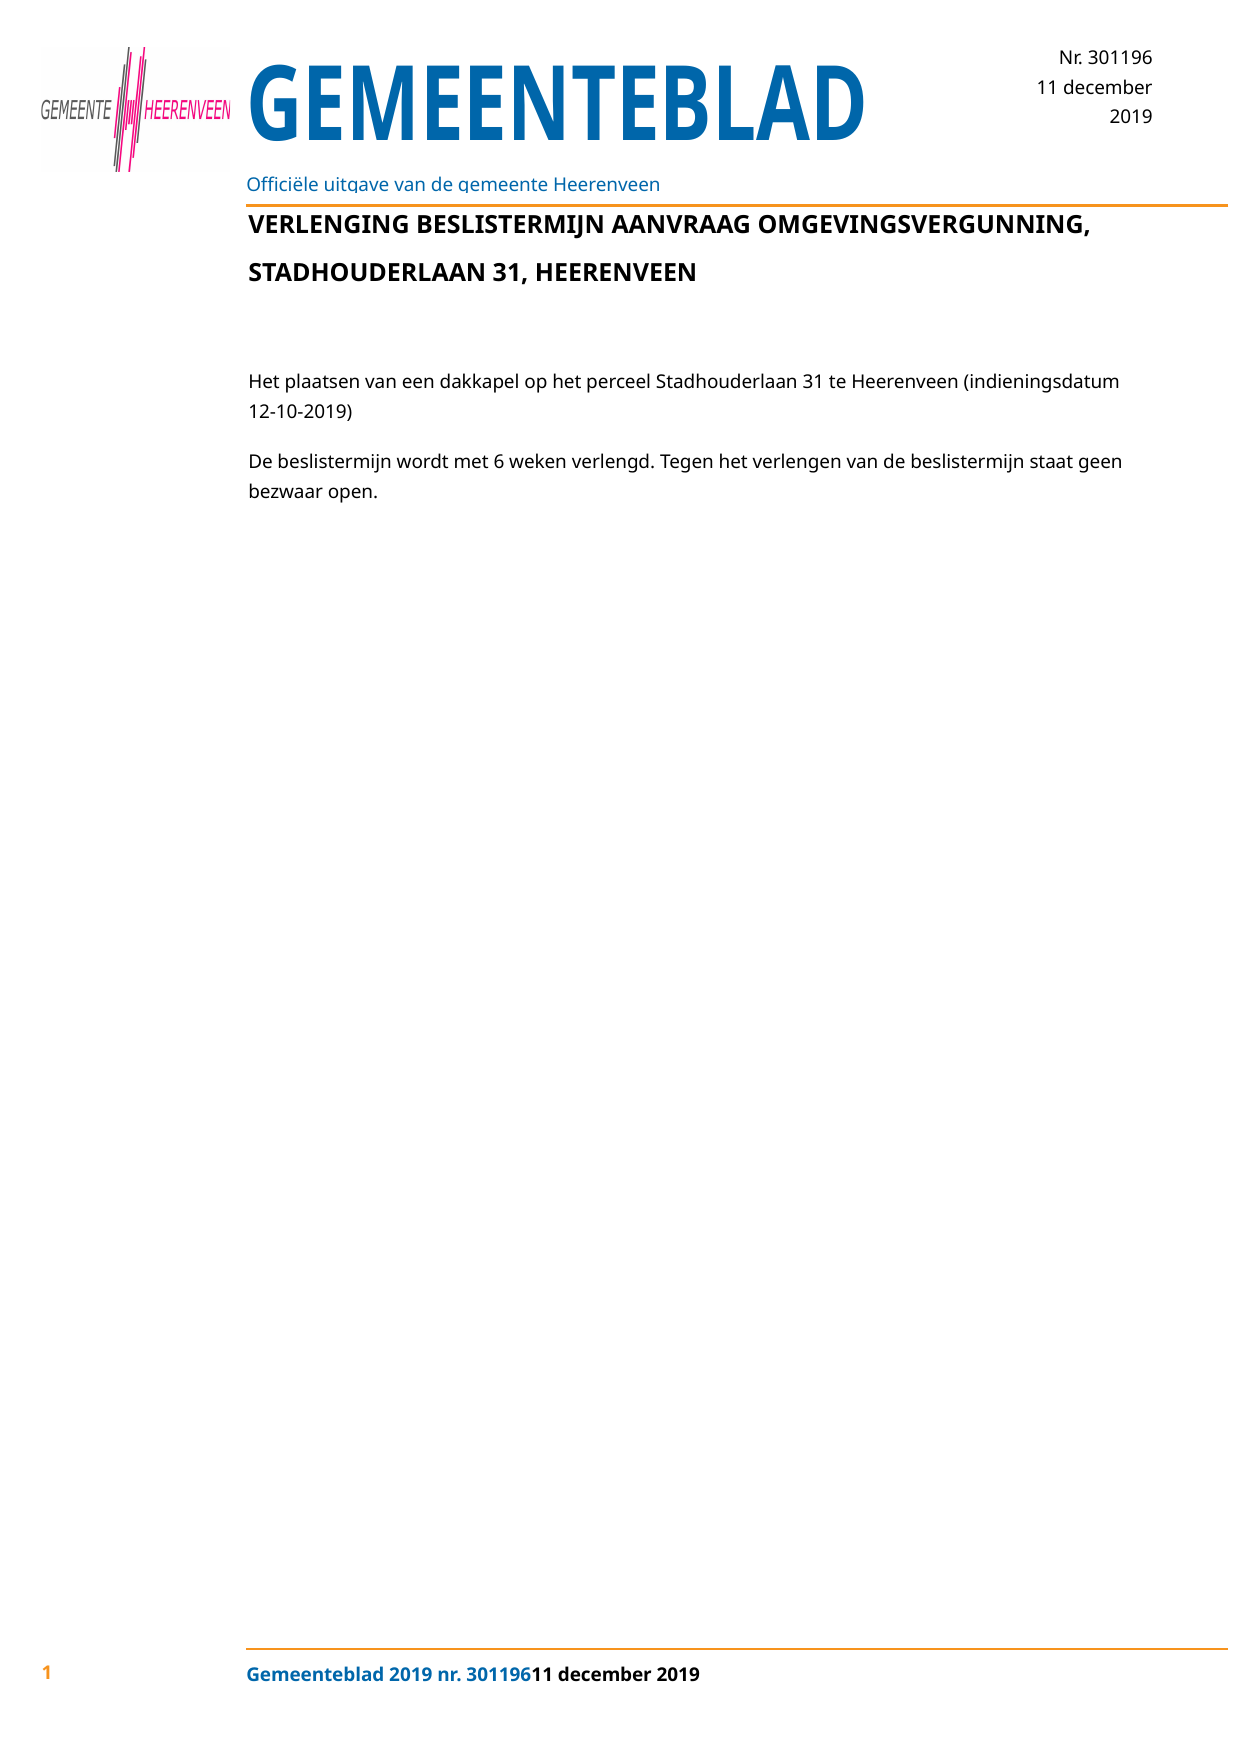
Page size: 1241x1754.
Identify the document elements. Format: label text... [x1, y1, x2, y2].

text Het plaatsen van een dakkapel op het perceel Stadhouderlaan 31 te Heerenveen (indieningsdatum 12-10-2019) [248, 368, 1152, 424]
text De beslistermijn wordt met 6 weken verlengd. Tegen het verlengen van de beslistermijn staat geen bezwaar open. [248, 448, 1152, 504]
picture [41, 47, 231, 172]
text VERLENGING BESLISTERMIJN AANVRAAG OMGEVINGSVERGUNNING, STADHOUDERLAAN 31, HEERENVEEN [248, 207, 1152, 288]
